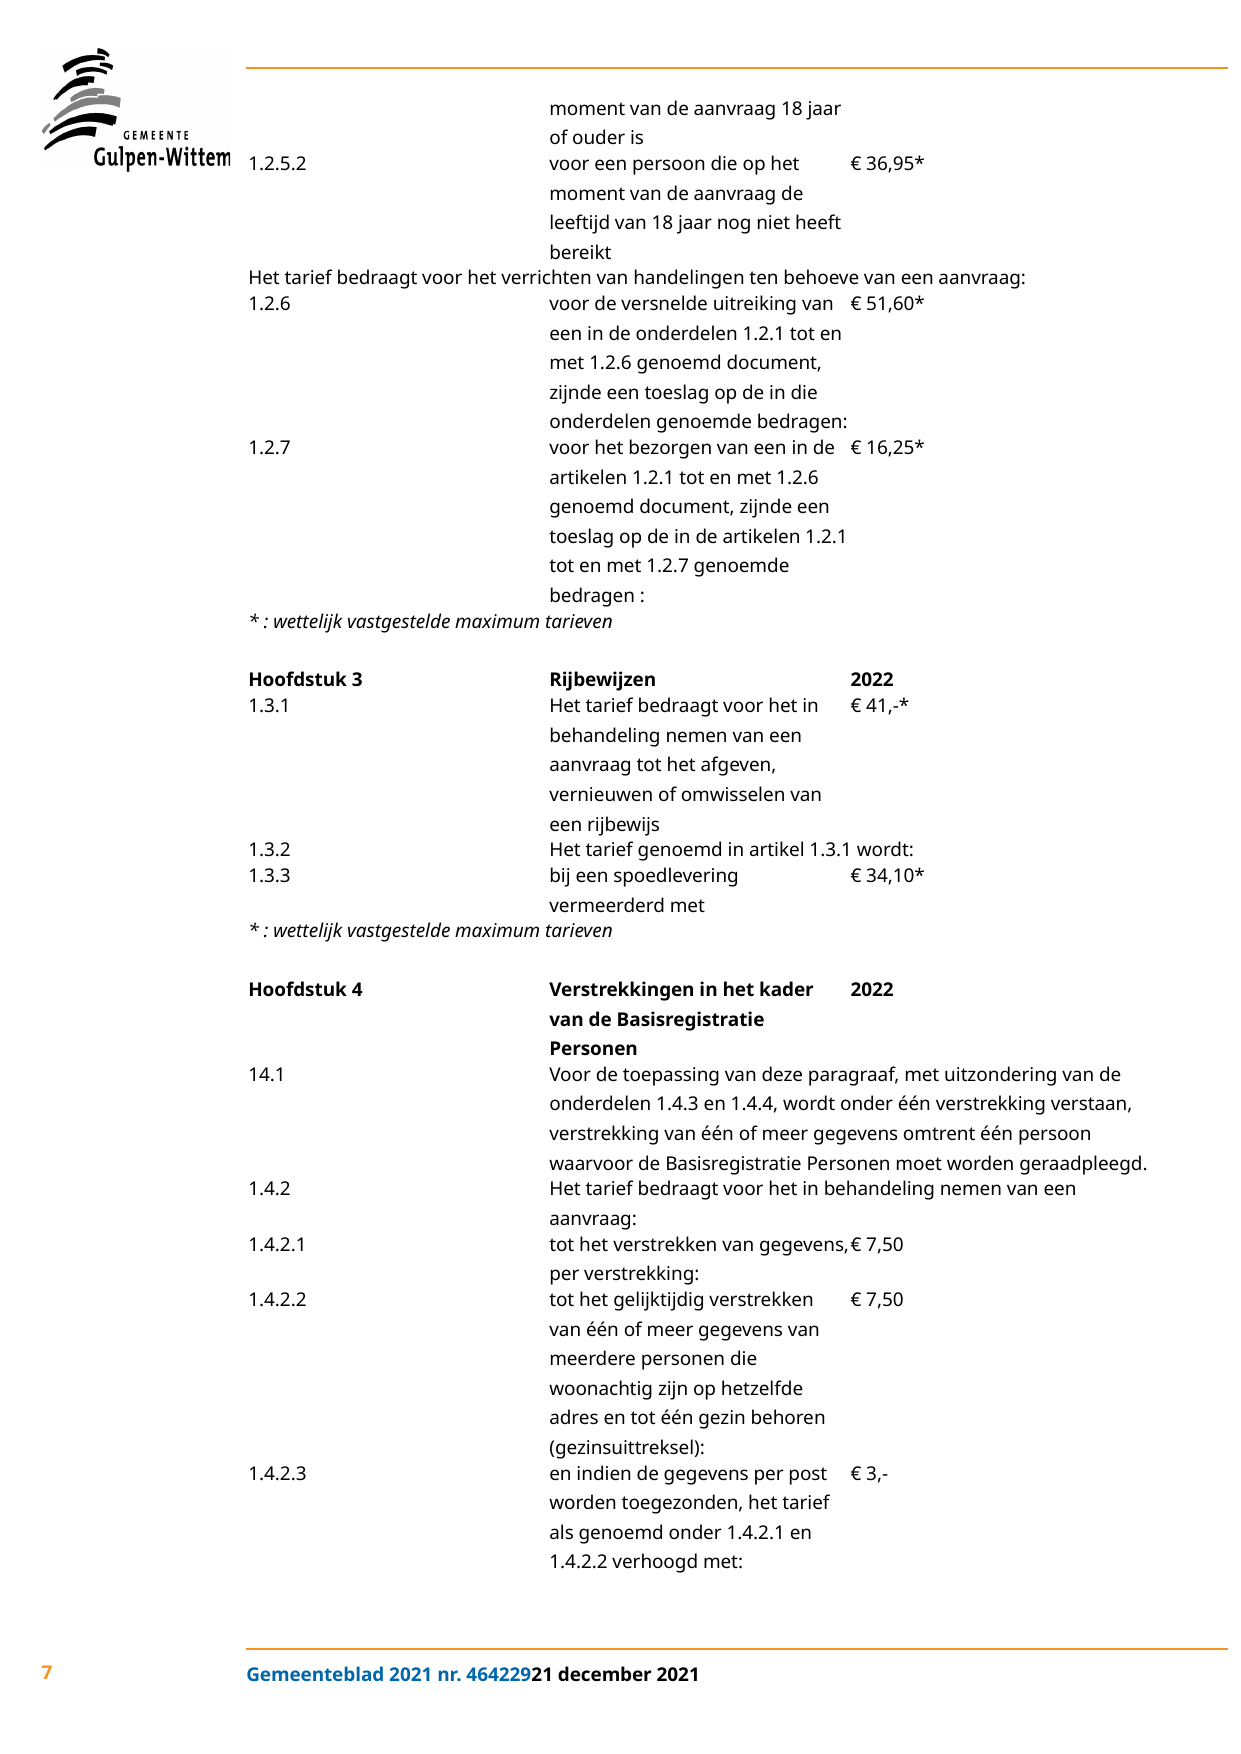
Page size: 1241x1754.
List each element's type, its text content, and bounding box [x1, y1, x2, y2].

table_header 2022 [850, 976, 1152, 1061]
table_cell voor het bezorgen van een in de artikelen 1.2.1 tot en met 1.2.6 genoemd document, zijnde een toeslag op de in de artikelen 1.2.1 tot en met 1.2.7 genoemde bedragen : [549, 434, 850, 608]
table_cell * : wettelijk vastgestelde maximum tarieven [248, 918, 1152, 943]
table_cell € 3,- [850, 1460, 1152, 1574]
table_cell € 7,50 [850, 1231, 1152, 1286]
table_cell voor een persoon die op het moment van de aanvraag de leeftijd van 18 jaar nog niet heeft bereikt [549, 150, 850, 264]
table_cell [248, 95, 549, 150]
table_cell 1.4.2.1 [248, 1231, 549, 1286]
table_cell moment van de aanvraag 18 jaar of ouder is [549, 95, 850, 150]
table_cell 14.1 [248, 1061, 549, 1176]
table_cell tot het gelijktijdig verstrekken van één of meer gegevens van meerdere personen die woonachtig zijn op hetzelfde adres en tot één gezin behoren (gezinsuittreksel): [549, 1286, 850, 1460]
table_header Hoofdstuk 4 [248, 976, 549, 1061]
table_header Rijbewijzen [549, 667, 850, 692]
table_cell € 16,25* [850, 434, 1152, 608]
table_cell € 41,-* [850, 693, 1152, 836]
table_cell en indien de gegevens per post worden toegezonden, het tarief als genoemd onder 1.4.2.1 en 1.4.2.2 verhoogd met: [549, 1460, 850, 1574]
table_cell * : wettelijk vastgestelde maximum tarieven [248, 608, 1152, 634]
table_cell tot het verstrekken van gegevens, per verstrekking: [549, 1231, 850, 1286]
picture [41, 47, 231, 172]
table_cell 1.2.5.2 [248, 150, 549, 264]
table_cell 1.3.1 [248, 693, 549, 836]
table_cell Het tarief bedraagt voor het in behandeling nemen van een aanvraag tot het afgeven, vernieuwen of omwisselen van een rijbewijs [549, 693, 850, 836]
table_cell voor de versnelde uitreiking van een in de onderdelen 1.2.1 tot en met 1.2.6 genoemd document, zijnde een toeslag op de in die onderdelen genoemde bedragen: [549, 290, 850, 434]
table_cell Het tarief genoemd in artikel 1.3.1 wordt: [549, 836, 1152, 862]
table_cell 1.3.3 [248, 862, 549, 917]
table_cell € 51,60* [850, 290, 1152, 434]
table_cell € 36,95* [850, 150, 1152, 264]
table_cell Het tarief bedraagt voor het verrichten van handelingen ten behoeve van een aanvraag: [248, 265, 1152, 290]
table_cell bij een spoedlevering vermeerderd met [549, 862, 850, 917]
table_header 2022 [850, 667, 1152, 692]
table_header Hoofdstuk 3 [248, 667, 549, 692]
table_cell Voor de toepassing van deze paragraaf, met uitzondering van de onderdelen 1.4.3 en 1.4.4, wordt onder één verstrekking verstaan, verstrekking van één of meer gegevens omtrent één persoon waarvoor de Basisregistratie Personen moet worden geraadpleegd. [549, 1061, 1152, 1176]
table_cell Het tarief bedraagt voor het in behandeling nemen van een aanvraag: [549, 1176, 1152, 1231]
table_cell € 34,10* [850, 862, 1152, 917]
table_cell [850, 95, 1152, 150]
table_cell 1.2.6 [248, 290, 549, 434]
table_cell 1.2.7 [248, 434, 549, 608]
table_cell 1.4.2 [248, 1176, 549, 1231]
table_header Verstrekkingen in het kader van de Basisregistratie Personen [549, 976, 850, 1061]
table_cell € 7,50 [850, 1286, 1152, 1460]
table_cell 1.3.2 [248, 836, 549, 862]
table_cell 1.4.2.3 [248, 1460, 549, 1574]
table_cell 1.4.2.2 [248, 1286, 549, 1460]
